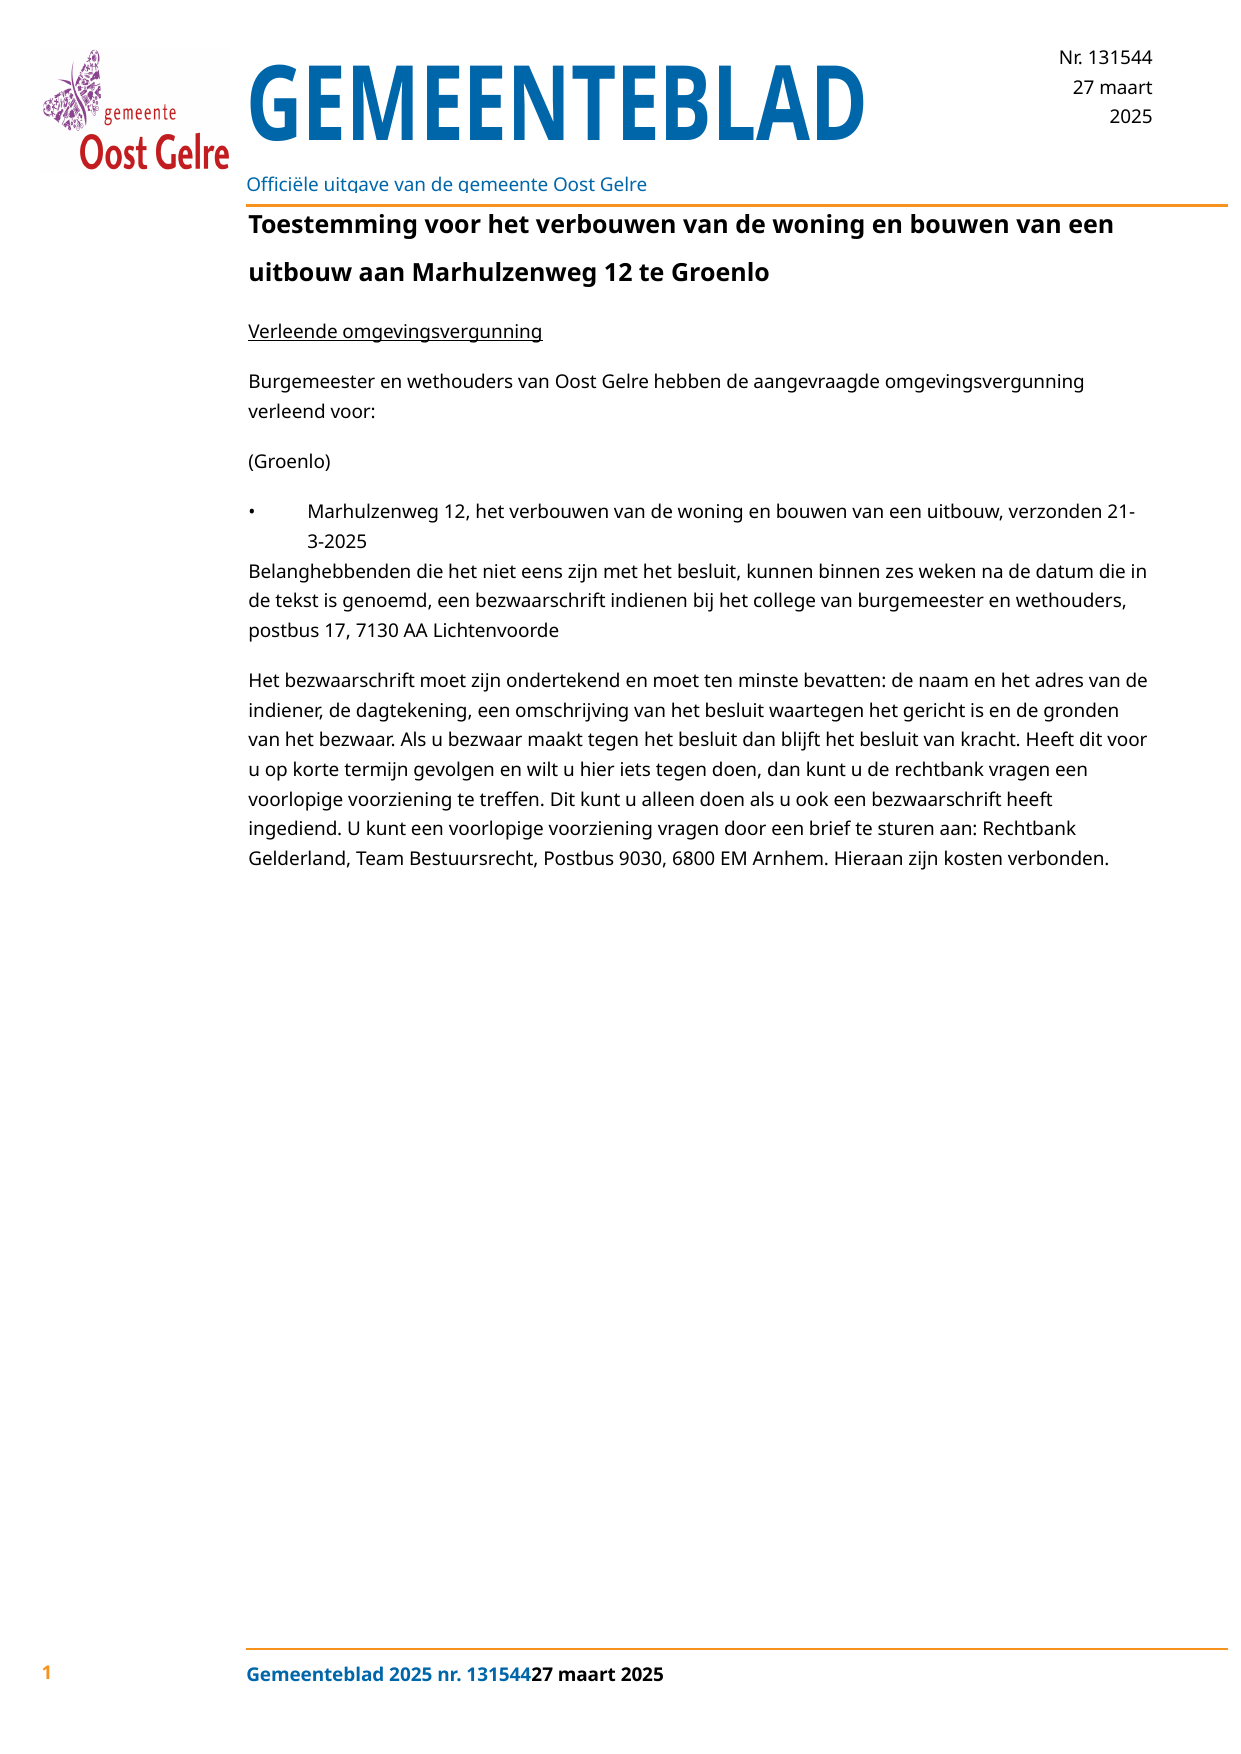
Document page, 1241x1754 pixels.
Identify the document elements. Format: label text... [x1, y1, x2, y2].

list Marhulzenweg 12, het verbouwen van de woning en bouwen van een uitbouw, verzonden 21-3-2025 [248, 499, 1152, 554]
picture [41, 47, 231, 172]
text Het bezwaarschrift moet zijn ondertekend en moet ten minste bevatten: de naam en het adres van de indiener, de dagtekening, een omschrijving van het besluit waartegen het gericht is en de gronden van het bezwaar. Als u bezwaar maakt tegen het besluit dan blijft het besluit van kracht. Heeft dit voor u op korte termijn gevolgen en wilt u hier iets tegen doen, dan kunt u de rechtbank vragen een voorlopige voorziening te treffen. Dit kunt u alleen doen als u ook een bezwaarschrift heeft ingediend. U kunt een voorlopige voorziening vragen door een brief te sturen aan: Rechtbank Gelderland, Team Bestuursrecht, Postbus 9030, 6800 EM Arnhem. Hieraan zijn kosten verbonden. [248, 667, 1152, 871]
text Burgemeester en wethouders van Oost Gelre hebben de aangevraagde omgevingsvergunning verleend voor: [248, 368, 1152, 424]
text Verleende omgevingsvergunning [248, 318, 1152, 344]
text Belanghebbenden die het niet eens zijn met het besluit, kunnen binnen zes weken na de datum die in de tekst is genoemd, een bezwaarschrift indienen bij het college van burgemeester en wethouders, postbus 17, 7130 AA Lichtenvoorde [248, 558, 1152, 643]
text (Groenlo) [248, 448, 1152, 474]
text Toestemming voor het verbouwen van de woning en bouwen van een uitbouw aan Marhulzenweg 12 te Groenlo [248, 207, 1152, 288]
